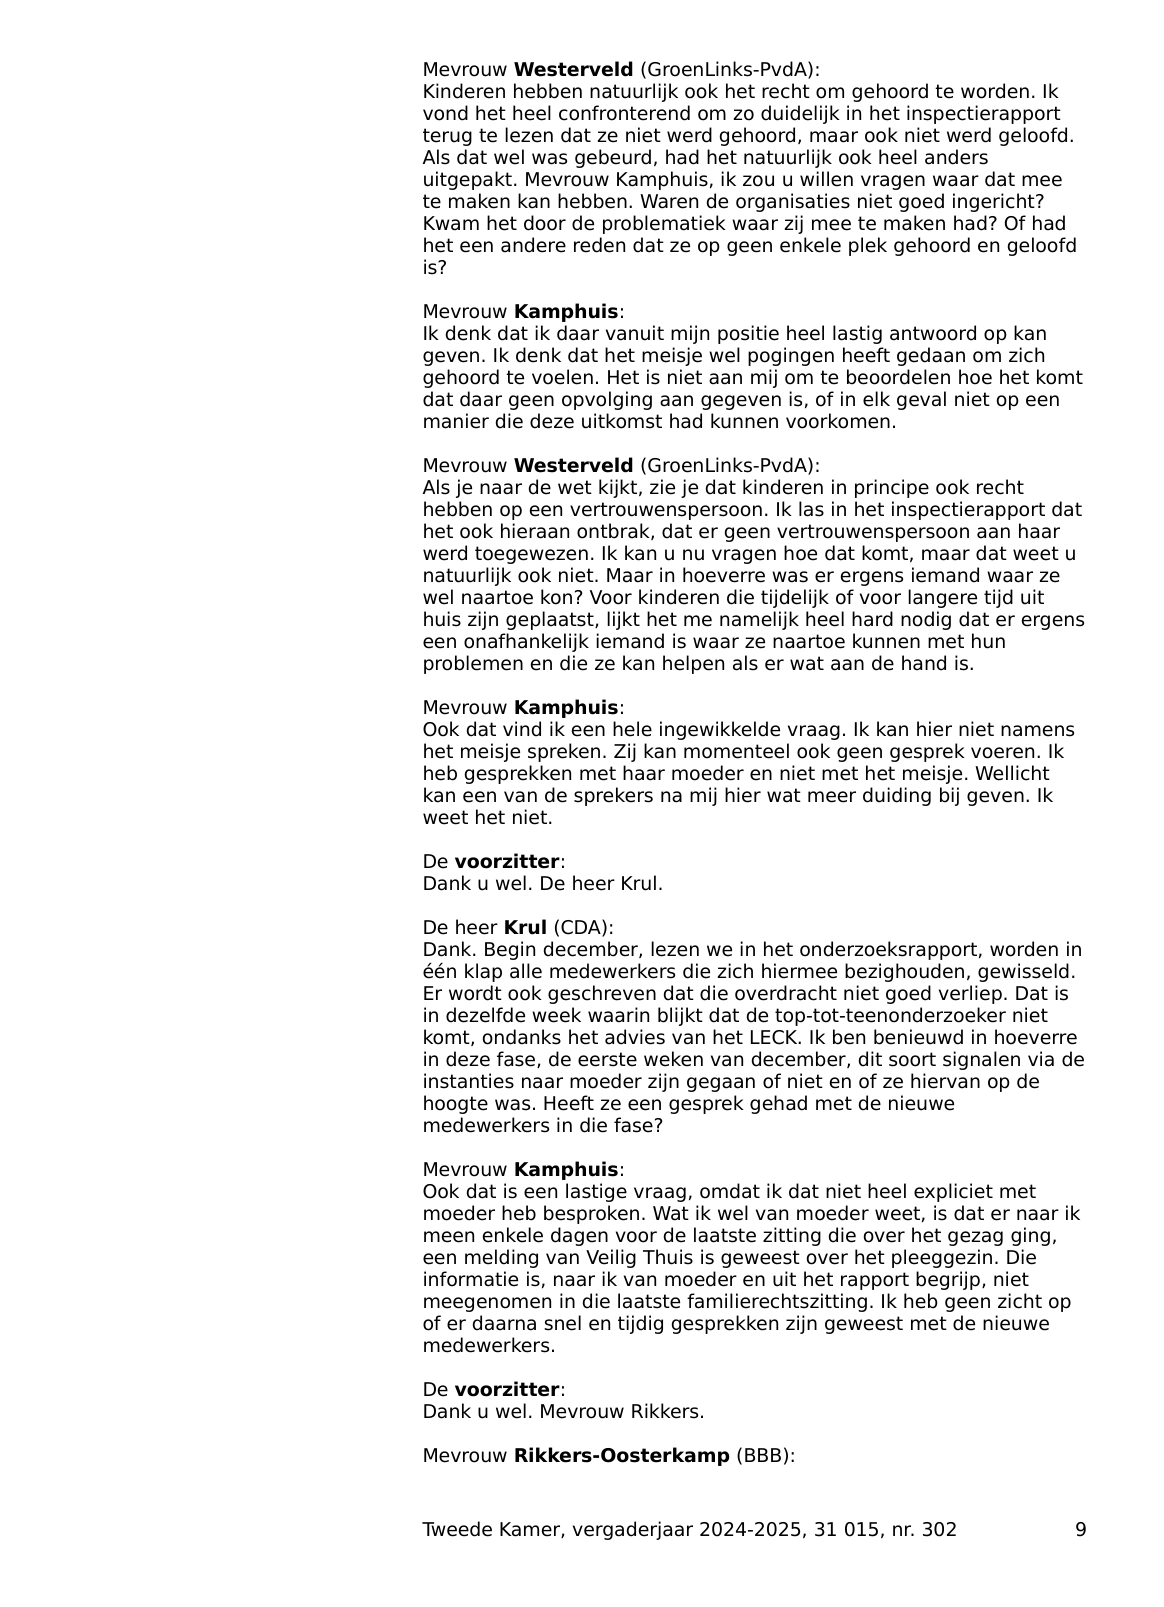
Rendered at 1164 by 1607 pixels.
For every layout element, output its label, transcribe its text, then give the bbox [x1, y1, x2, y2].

text Dank u wel. De heer Krul. [422, 873, 1087, 895]
text Mevrouw Rikkers-Oosterkamp (BBB): [422, 1445, 1087, 1467]
text Ook dat vind ik een hele ingewikkelde vraag. Ik kan hier niet namens het meisje spreken. Zij kan momenteel ook geen gesprek voeren. Ik heb gesprekken met haar moeder en niet met het meisje. Wellicht kan een van de sprekers na mij hier wat meer duiding bij geven. Ik weet het niet. [422, 719, 1087, 829]
text Dank. Begin december, lezen we in het onderzoeksrapport, worden in één klap alle medewerkers die zich hiermee bezighouden, gewisseld. Er wordt ook geschreven dat die overdracht niet goed verliep. Dat is in dezelfde week waarin blijkt dat de top-tot-teenonderzoeker niet komt, ondanks het advies van het LECK. Ik ben benieuwd in hoeverre in deze fase, de eerste weken van december, dit soort signalen via de instanties naar moeder zijn gegaan of niet en of ze hiervan op de hoogte was. Heeft ze een gesprek gehad met de nieuwe medewerkers in die fase? [422, 939, 1087, 1137]
text Dank u wel. Mevrouw Rikkers. [422, 1401, 1087, 1423]
text Ik denk dat ik daar vanuit mijn positie heel lastig antwoord op kan geven. Ik denk dat het meisje wel pogingen heeft gedaan om zich gehoord te voelen. Het is niet aan mij om te beoordelen hoe het komt dat daar geen opvolging aan gegeven is, of in elk geval niet op een manier die deze uitkomst had kunnen voorkomen. [422, 323, 1087, 433]
text De heer Krul (CDA): [422, 917, 1087, 939]
text Mevrouw Westerveld (GroenLinks-PvdA): [422, 59, 1087, 81]
text Mevrouw Kamphuis: [422, 697, 1087, 719]
text Ook dat is een lastige vraag, omdat ik dat niet heel expliciet met moeder heb besproken. Wat ik wel van moeder weet, is dat er naar ik meen enkele dagen voor de laatste zitting die over het gezag ging, een melding van Veilig Thuis is geweest over het pleeggezin. Die informatie is, naar ik van moeder en uit het rapport begrijp, niet meegenomen in die laatste familierechtszitting. Ik heb geen zicht op of er daarna snel en tijdig gesprekken zijn geweest met de nieuwe medewerkers. [422, 1181, 1087, 1357]
text Mevrouw Kamphuis: [422, 1159, 1087, 1181]
text Mevrouw Kamphuis: [422, 301, 1087, 323]
text De voorzitter: [422, 851, 1087, 873]
text Als je naar de wet kijkt, zie je dat kinderen in principe ook recht hebben op een vertrouwenspersoon. Ik las in het inspectierapport dat het ook hieraan ontbrak, dat er geen vertrouwenspersoon aan haar werd toegewezen. Ik kan u nu vragen hoe dat komt, maar dat weet u natuurlijk ook niet. Maar in hoeverre was er ergens iemand waar ze wel naartoe kon? Voor kinderen die tijdelijk of voor langere tijd uit huis zijn geplaatst, lijkt het me namelijk heel hard nodig dat er ergens een onafhankelijk iemand is waar ze naartoe kunnen met hun problemen en die ze kan helpen als er wat aan de hand is. [422, 477, 1087, 675]
text Kinderen hebben natuurlijk ook het recht om gehoord te worden. Ik vond het heel confronterend om zo duidelijk in het inspectierapport terug te lezen dat ze niet werd gehoord, maar ook niet werd geloofd. Als dat wel was gebeurd, had het natuurlijk ook heel anders uitgepakt. Mevrouw Kamphuis, ik zou u willen vragen waar dat mee te maken kan hebben. Waren de organisaties niet goed ingericht? Kwam het door de problematiek waar zij mee te maken had? Of had het een andere reden dat ze op geen enkele plek gehoord en geloofd is? [422, 81, 1087, 279]
text De voorzitter: [422, 1379, 1087, 1401]
text Mevrouw Westerveld (GroenLinks-PvdA): [422, 455, 1087, 477]
